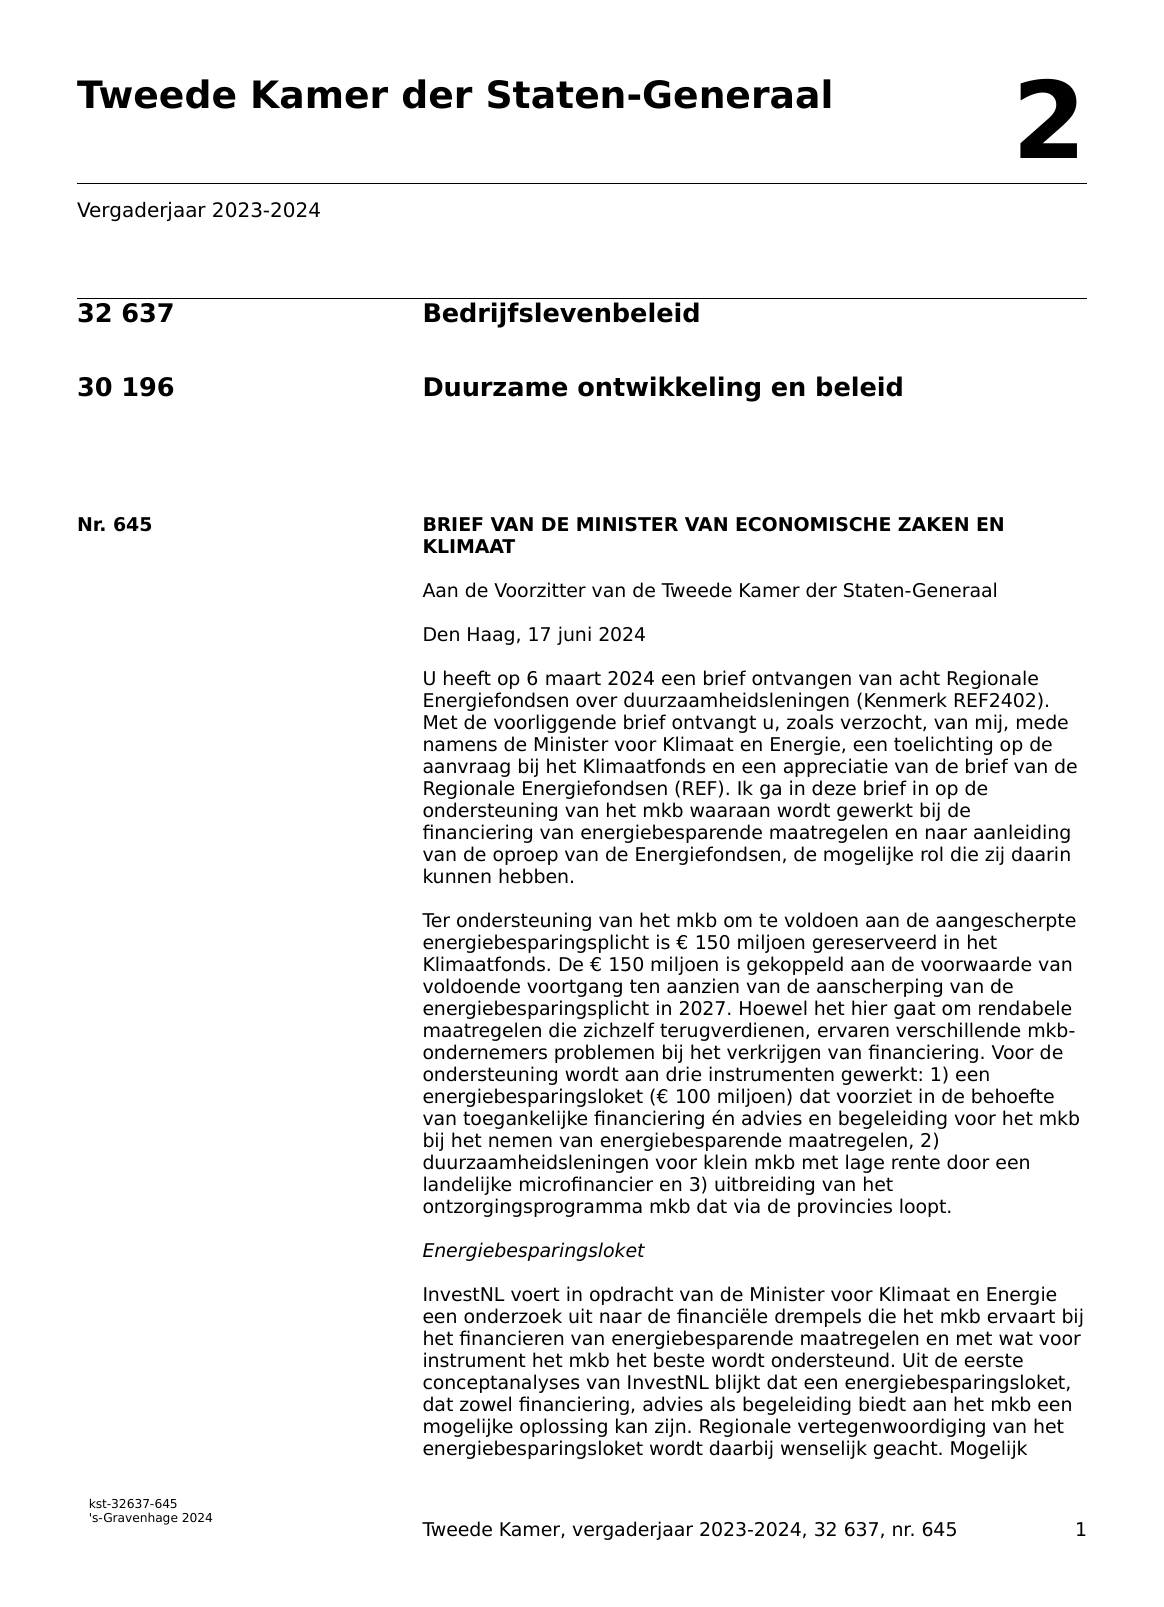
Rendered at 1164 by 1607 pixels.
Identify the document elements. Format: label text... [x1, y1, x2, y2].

table_cell Vergaderjaar 2023-2024 [77, 184, 1087, 298]
subtitle 30 196 Duurzame ontwikkeling en beleid [77, 373, 1087, 403]
text Ter ondersteuning van het mkb om te voldoen aan de aangescherpte energiebesparingsplicht is € 150 miljoen gereserveerd in het Klimaatfonds. De € 150 miljoen is gekoppeld aan de voorwaarde van voldoende voortgang ten aanzien van de aanscherping van de energiebesparingsplicht in 2027. Hoewel het hier gaat om rendabele maatregelen die zichzelf terugverdienen, ervaren verschillende mkb-ondernemers problemen bij het verkrijgen van financiering. Voor de ondersteuning wordt aan drie instrumenten gewerkt: 1) een energiebesparingsloket (€ 100 miljoen) dat voorziet in de behoefte van toegankelijke financiering én advies en begeleiding voor het mkb bij het nemen van energiebesparende maatregelen, 2) duurzaamheidsleningen voor klein mkb met lage rente door een landelijke microfinancier en 3) uitbreiding van het ontzorgingsprogramma mkb dat via de provincies loopt. [422, 910, 1087, 1218]
subtitle 32 637 Bedrijfslevenbeleid [77, 299, 1087, 329]
table_header 2 [886, 59, 1087, 183]
subtitle Nr. 645 BRIEF VAN DE MINISTER VAN ECONOMISCHE ZAKEN EN KLIMAAT [77, 514, 1087, 558]
text InvestNL voert in opdracht van de Minister voor Klimaat en Energie een onderzoek uit naar de financiële drempels die het mkb ervaart bij het financieren van energiebesparende maatregelen en met wat voor instrument het mkb het beste wordt ondersteund. Uit de eerste conceptanalyses van InvestNL blijkt dat een energiebesparingsloket, dat zowel financiering, advies als begeleiding biedt aan het mkb een mogelijke oplossing kan zijn. Regionale vertegenwoordiging van het energiebesparingsloket wordt daarbij wenselijk geacht. Mogelijk [422, 1284, 1087, 1460]
text 's-Gravenhage 2024 [88, 1511, 323, 1525]
text kst-32637-645 [88, 1497, 323, 1511]
table_header Tweede Kamer der Staten-Generaal [77, 59, 886, 183]
text Aan de Voorzitter van de Tweede Kamer der Staten-Generaal [422, 580, 1087, 602]
text U heeft op 6 maart 2024 een brief ontvangen van acht Regionale Energiefondsen over duurzaamheidsleningen (Kenmerk REF2402). Met de voorliggende brief ontvangt u, zoals verzocht, van mij, mede namens de Minister voor Klimaat en Energie, een toelichting op de aanvraag bij het Klimaatfonds en een appreciatie van de brief van de Regionale Energiefondsen (REF). Ik ga in deze brief in op de ondersteuning van het mkb waaraan wordt gewerkt bij de financiering van energiebesparende maatregelen en naar aanleiding van de oproep van de Energiefondsen, de mogelijke rol die zij daarin kunnen hebben. [422, 668, 1087, 888]
subtitle Energiebesparingsloket [422, 1240, 1087, 1262]
text Den Haag, 17 juni 2024 [422, 624, 1087, 646]
